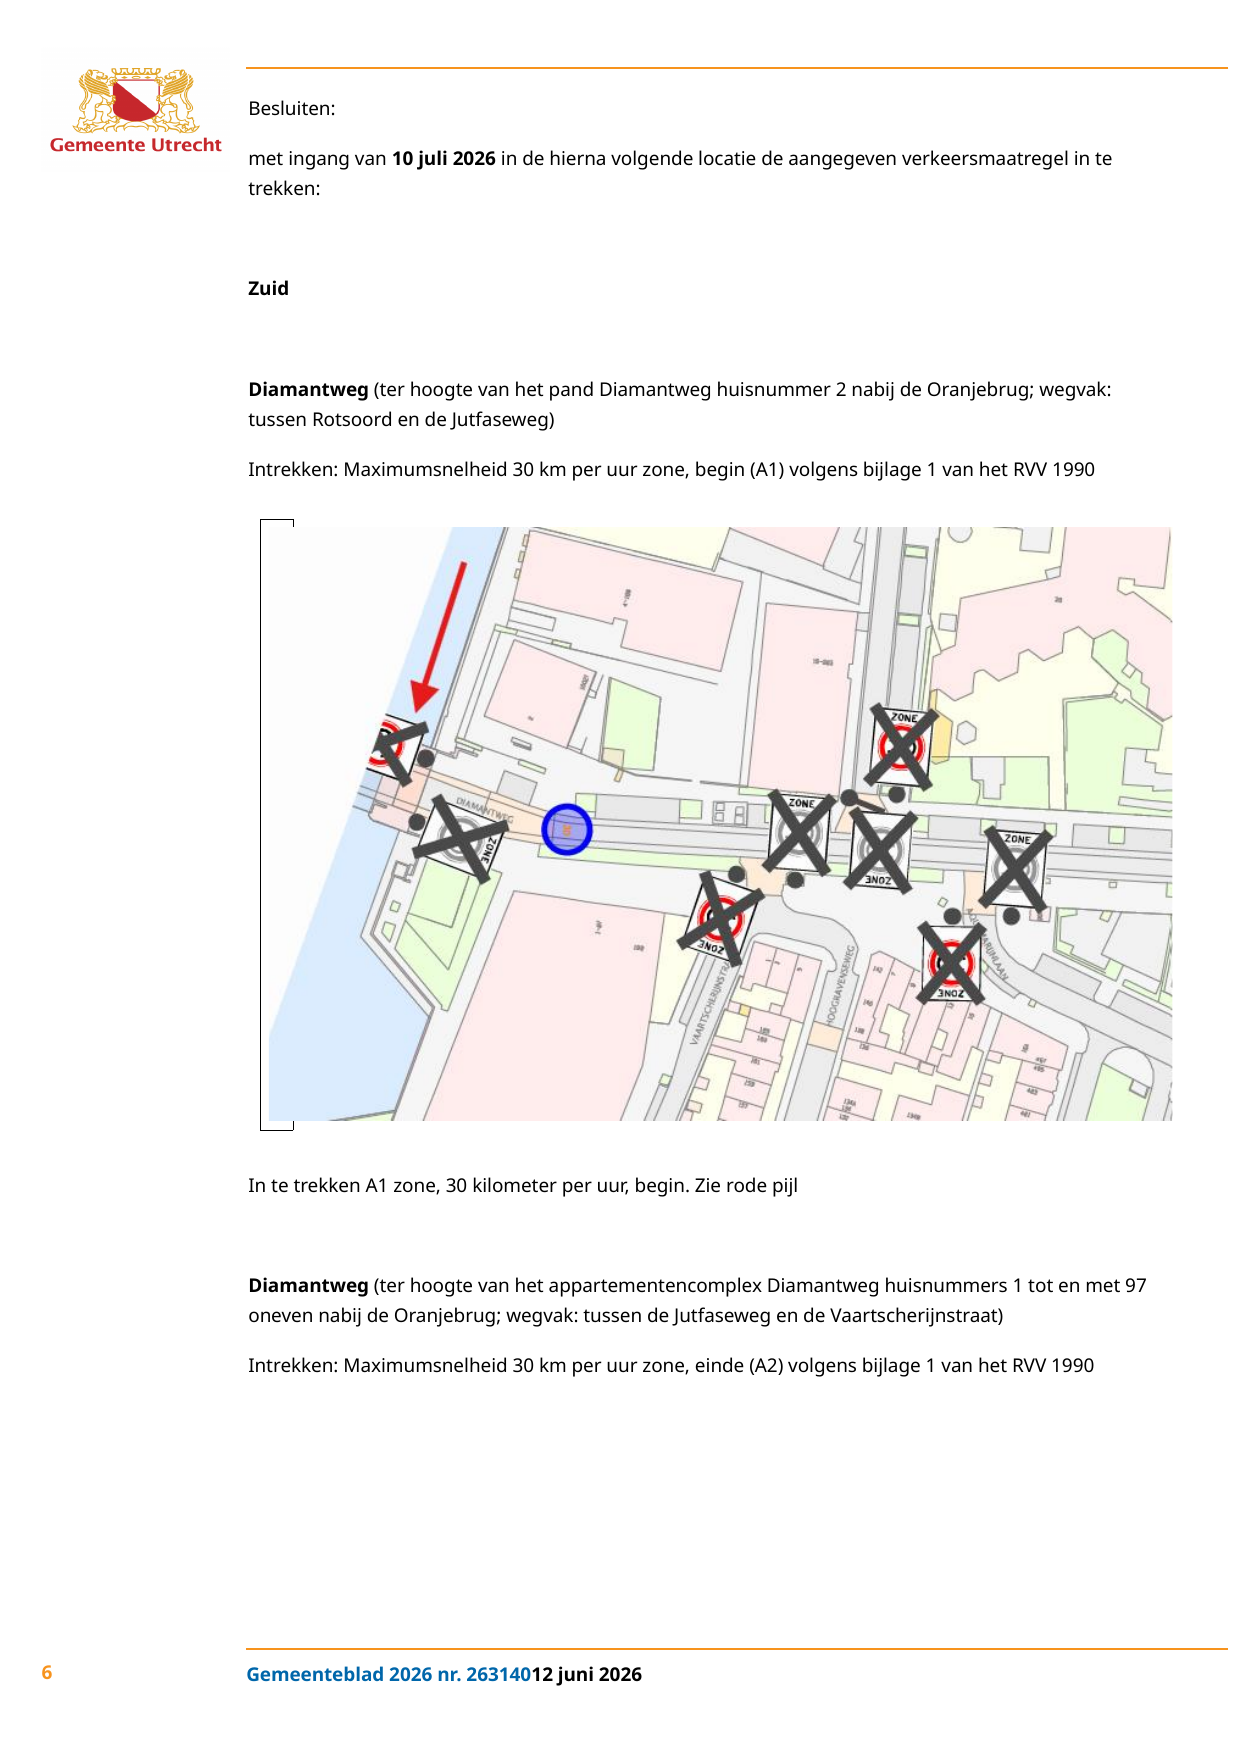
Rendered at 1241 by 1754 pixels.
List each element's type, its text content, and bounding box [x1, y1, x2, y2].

text In te trekken A1 zone, 30 kilometer per uur, begin. Zie rode pijl [248, 1172, 1152, 1198]
picture [41, 47, 231, 172]
text met ingang van 10 juli 2026 in de hierna volgende locatie de aangegeven verkeersmaatregel in te trekken: [248, 145, 1152, 201]
picture [268, 527, 1173, 1121]
text Zuid [248, 276, 1152, 301]
text Intrekken: Maximumsnelheid 30 km per uur zone, einde (A2) volgens bijlage 1 van het RVV 1990 [248, 1353, 1152, 1378]
text Diamantweg (ter hoogte van het appartementencomplex Diamantweg huisnummers 1 tot en met 97 oneven nabij de Oranjebrug; wegvak: tussen de Jutfaseweg en de Vaartscherijnstraat) [248, 1273, 1152, 1328]
text Besluiten: [248, 95, 1152, 121]
text Diamantweg (ter hoogte van het pand Diamantweg huisnummer 2 nabij de Oranjebrug; wegvak: tussen Rotsoord en de Jutfaseweg) [248, 376, 1152, 432]
text Intrekken: Maximumsnelheid 30 km per uur zone, begin (A1) volgens bijlage 1 van het RVV 1990 [248, 456, 1152, 482]
